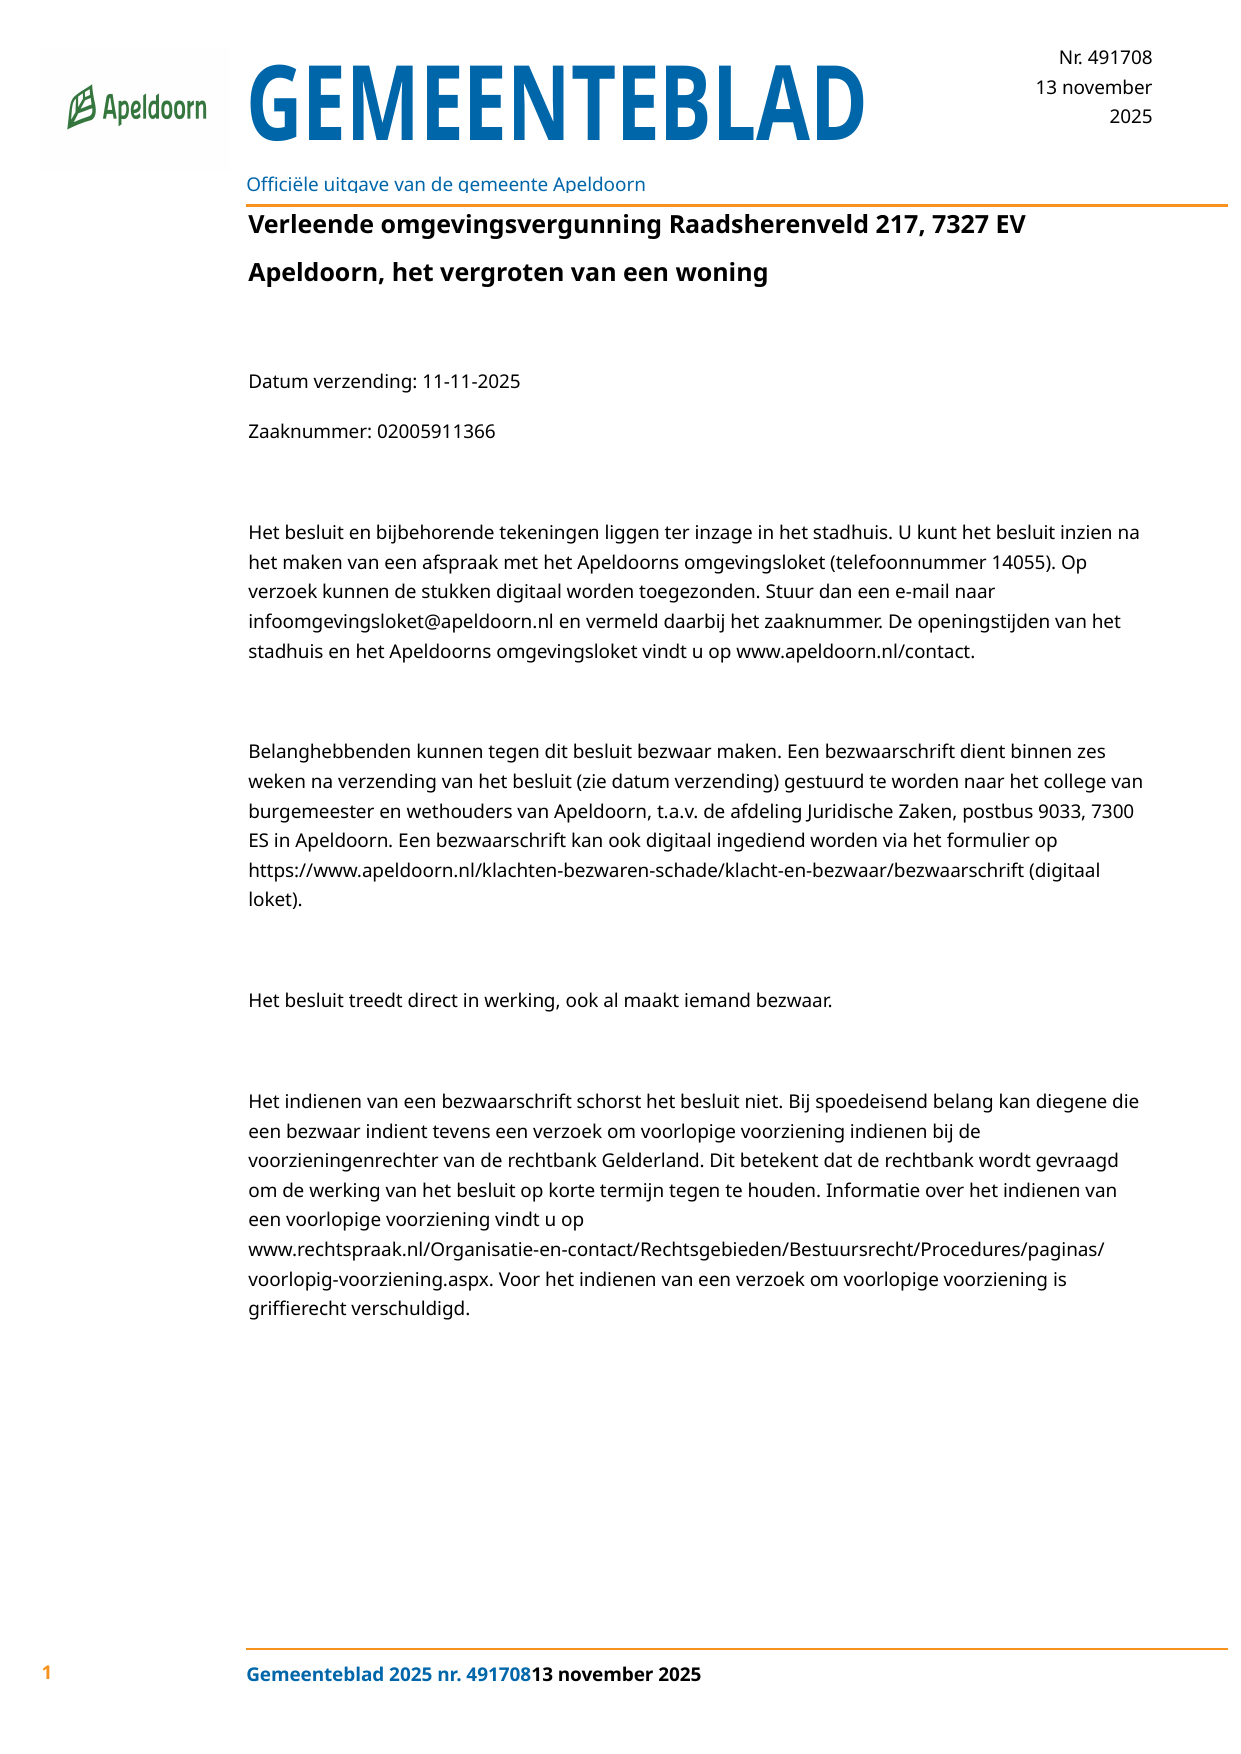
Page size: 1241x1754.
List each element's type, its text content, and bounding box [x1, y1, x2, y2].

picture [41, 47, 231, 172]
text Verleende omgevingsvergunning Raadsherenveld 217, 7327 EV Apeldoorn, het vergroten van een woning [248, 207, 1152, 288]
text Het besluit en bijbehorende tekeningen liggen ter inzage in het stadhuis. U kunt het besluit inzien na het maken van een afspraak met het Apeldoorns omgevingsloket (telefoonnummer 14055). Op verzoek kunnen de stukken digitaal worden toegezonden. Stuur dan een e-mail naar infoomgevingsloket@apeldoorn.nl en vermeld daarbij het zaaknummer. De openingstijden van het stadhuis en het Apeldoorns omgevingsloket vindt u op www.apeldoorn.nl/contact. [248, 519, 1152, 664]
text Datum verzending: 11-11-2025 [248, 368, 1152, 394]
text Belanghebbenden kunnen tegen dit besluit bezwaar maken. Een bezwaarschrift dient binnen zes weken na verzending van het besluit (zie datum verzending) gestuurd te worden naar het college van burgemeester en wethouders van Apeldoorn, t.a.v. de afdeling Juridische Zaken, postbus 9033, 7300 ES in Apeldoorn. Een bezwaarschrift kan ook digitaal ingediend worden via het formulier op https://www.apeldoorn.nl/klachten-bezwaren-schade/klacht-en-bezwaar/bezwaarschrift (digitaal loket). [248, 739, 1152, 912]
text Zaaknummer: 02005911366 [248, 419, 1152, 444]
text Het indienen van een bezwaarschrift schorst het besluit niet. Bij spoedeisend belang kan diegene die een bezwaar indient tevens een verzoek om voorlopige voorziening indienen bij de voorzieningenrechter van de rechtbank Gelderland. Dit betekent dat de rechtbank wordt gevraagd om de werking van het besluit op korte termijn tegen te houden. Informatie over het indienen van een voorlopige voorziening vindt u op www.rechtspraak.nl/Organisatie-en-contact/Rechtsgebieden/Bestuursrecht/Procedures/paginas/voorlopig-voorziening.aspx. Voor het indienen van een verzoek om voorlopige voorziening is griffierecht verschuldigd. [248, 1088, 1152, 1321]
text Het besluit treedt direct in werking, ook al maakt iemand bezwaar. [248, 987, 1152, 1013]
